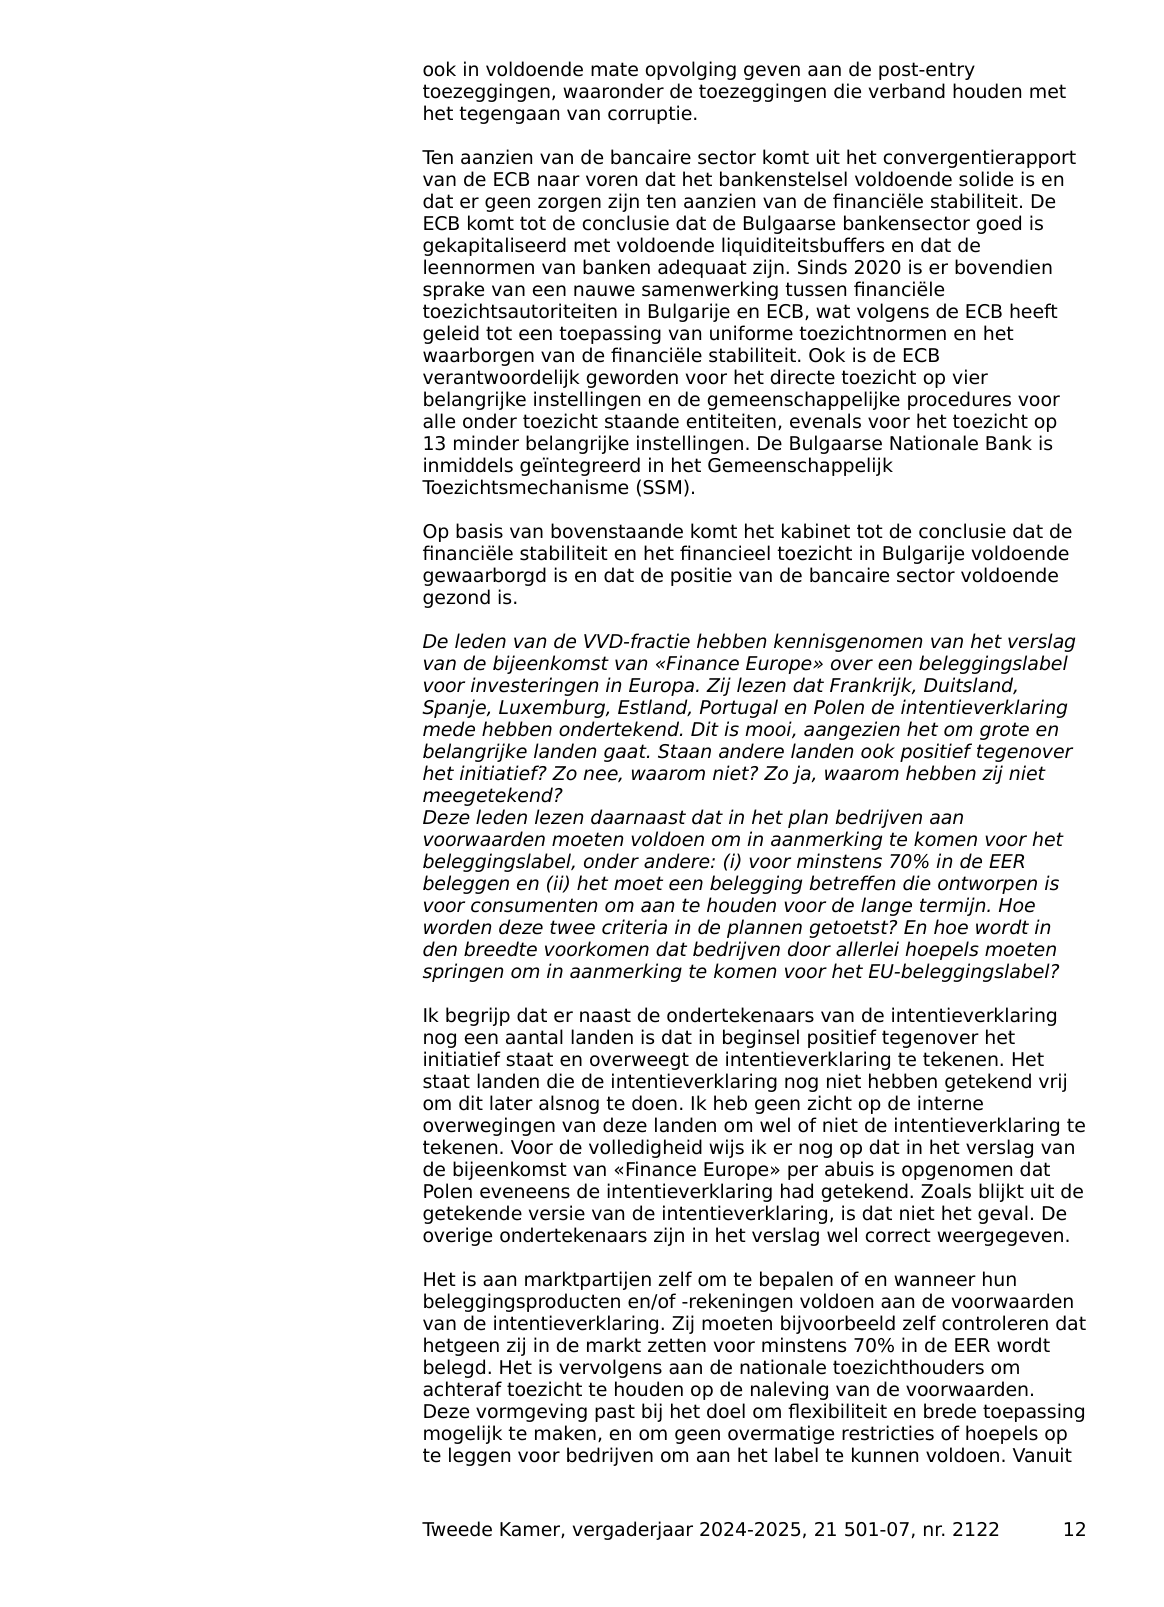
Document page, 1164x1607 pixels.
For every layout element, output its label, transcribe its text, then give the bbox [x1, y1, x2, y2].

text Deze leden lezen daarnaast dat in het plan bedrijven aan voorwaarden moeten voldoen om in aanmerking te komen voor het beleggingslabel, onder andere: (i) voor minstens 70% in de EER beleggen en (ii) het moet een belegging betreffen die ontworpen is voor consumenten om aan te houden voor de lange termijn. Hoe worden deze twee criteria in de plannen getoetst? En hoe wordt in den breedte voorkomen dat bedrijven door allerlei hoepels moeten springen om in aanmerking te komen voor het EU-beleggingslabel? [422, 807, 1087, 983]
text Ten aanzien van de bancaire sector komt uit het convergentierapport van de ECB naar voren dat het bankenstelsel voldoende solide is en dat er geen zorgen zijn ten aanzien van de financiële stabiliteit. De ECB komt tot de conclusie dat de Bulgaarse bankensector goed is gekapitaliseerd met voldoende liquiditeitsbuffers en dat de leennormen van banken adequaat zijn. Sinds 2020 is er bovendien sprake van een nauwe samenwerking tussen financiële toezichtsautoriteiten in Bulgarije en ECB, wat volgens de ECB heeft geleid tot een toepassing van uniforme toezichtnormen en het waarborgen van de financiële stabiliteit. Ook is de ECB verantwoordelijk geworden voor het directe toezicht op vier belangrijke instellingen en de gemeenschappelijke procedures voor alle onder toezicht staande entiteiten, evenals voor het toezicht op 13 minder belangrijke instellingen. De Bulgaarse Nationale Bank is inmiddels geïntegreerd in het Gemeenschappelijk Toezichtsmechanisme (SSM). [422, 147, 1087, 499]
text ook in voldoende mate opvolging geven aan de post-entry toezeggingen, waaronder de toezeggingen die verband houden met het tegengaan van corruptie. [422, 59, 1087, 125]
text Het is aan marktpartijen zelf om te bepalen of en wanneer hun beleggingsproducten en/of -rekeningen voldoen aan de voorwaarden van de intentieverklaring. Zij moeten bijvoorbeeld zelf controleren dat hetgeen zij in de markt zetten voor minstens 70% in de EER wordt belegd. Het is vervolgens aan de nationale toezichthouders om achteraf toezicht te houden op de naleving van de voorwaarden. Deze vormgeving past bij het doel om flexibiliteit en brede toepassing mogelijk te maken, en om geen overmatige restricties of hoepels op te leggen voor bedrijven om aan het label te kunnen voldoen. Vanuit [422, 1269, 1087, 1467]
text Ik begrijp dat er naast de ondertekenaars van de intentieverklaring nog een aantal landen is dat in beginsel positief tegenover het initiatief staat en overweegt de intentieverklaring te tekenen. Het staat landen die de intentieverklaring nog niet hebben getekend vrij om dit later alsnog te doen. Ik heb geen zicht op de interne overwegingen van deze landen om wel of niet de intentieverklaring te tekenen. Voor de volledigheid wijs ik er nog op dat in het verslag van de bijeenkomst van «Finance Europe» per abuis is opgenomen dat Polen eveneens de intentieverklaring had getekend. Zoals blijkt uit de getekende versie van de intentieverklaring, is dat niet het geval. De overige ondertekenaars zijn in het verslag wel correct weergegeven. [422, 1005, 1087, 1247]
text Op basis van bovenstaande komt het kabinet tot de conclusie dat de financiële stabiliteit en het financieel toezicht in Bulgarije voldoende gewaarborgd is en dat de positie van de bancaire sector voldoende gezond is. [422, 521, 1087, 609]
text De leden van de VVD-fractie hebben kennisgenomen van het verslag van de bijeenkomst van «Finance Europe» over een beleggingslabel voor investeringen in Europa. Zij lezen dat Frankrijk, Duitsland, Spanje, Luxemburg, Estland, Portugal en Polen de intentieverklaring mede hebben ondertekend. Dit is mooi, aangezien het om grote en belangrijke landen gaat. Staan andere landen ook positief tegenover het initiatief? Zo nee, waarom niet? Zo ja, waarom hebben zij niet meegetekend? [422, 631, 1087, 807]
